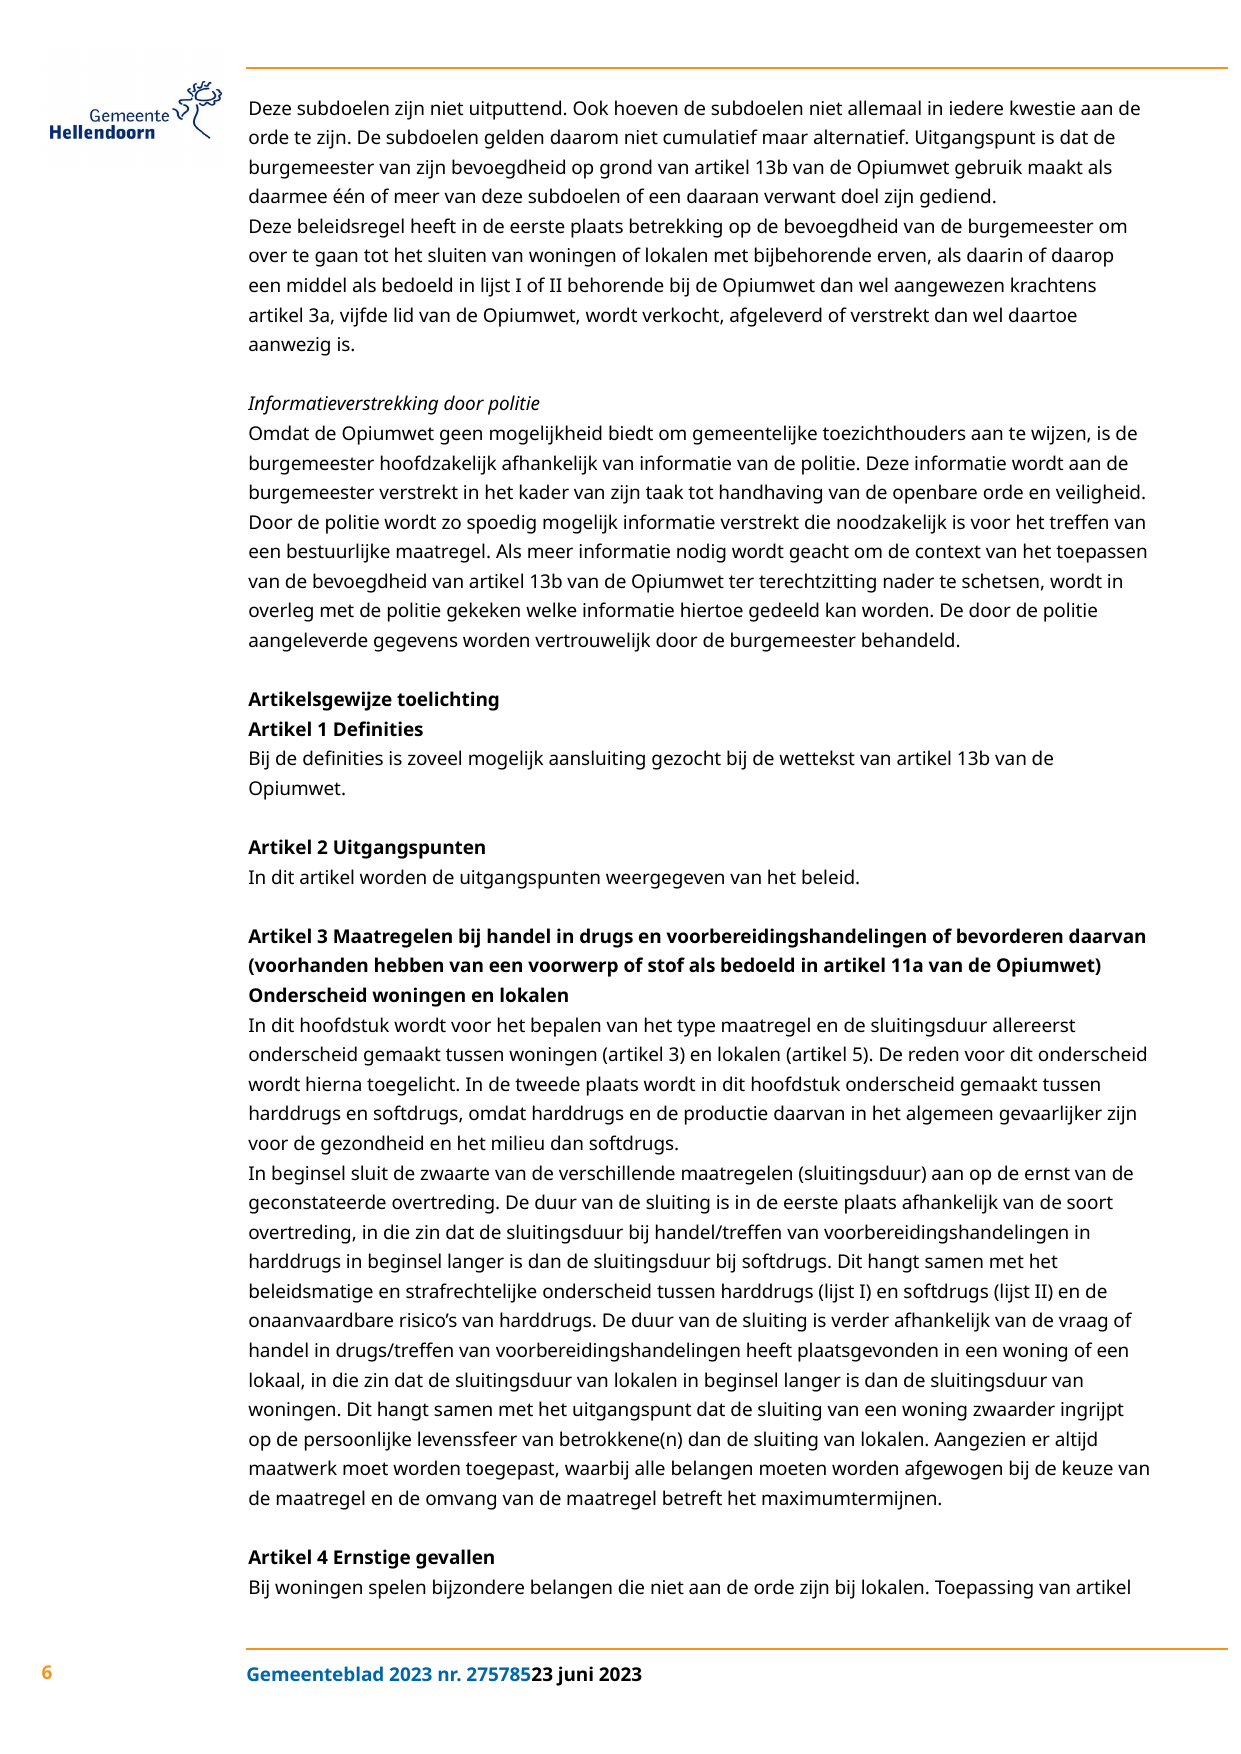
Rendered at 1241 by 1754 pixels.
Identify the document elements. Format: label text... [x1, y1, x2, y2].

text Deze subdoelen zijn niet uitputtend. Ook hoeven de subdoelen niet allemaal in iedere kwestie aan de orde te zijn. De subdoelen gelden daarom niet cumulatief maar alternatief. Uitgangspunt is dat de burgemeester van zijn bevoegdheid op grond van artikel 13b van de Opiumwet gebruik maakt als daarmee één of meer van deze subdoelen of een daaraan verwant doel zijn gediend. [248, 95, 1152, 209]
text Bij woningen spelen bijzondere belangen die niet aan de orde zijn bij lokalen. Toepassing van artikel [248, 1574, 1152, 1600]
text In beginsel sluit de zwaarte van de verschillende maatregelen (sluitingsduur) aan op de ernst van de geconstateerde overtreding. De duur van de sluiting is in de eerste plaats afhankelijk van de soort overtreding, in die zin dat de sluitingsduur bij handel/treffen van voorbereidingshandelingen in harddrugs in beginsel langer is dan de sluitingsduur bij softdrugs. Dit hangt samen met het beleidsmatige en strafrechtelijke onderscheid tussen harddrugs (lijst I) en softdrugs (lijst II) en de onaanvaardbare risico’s van harddrugs. De duur van de sluiting is verder afhankelijk van de vraag of handel in drugs/treffen van voorbereidingshandelingen heeft plaatsgevonden in een woning of een lokaal, in die zin dat de sluitingsduur van lokalen in beginsel langer is dan de sluitingsduur van woningen. Dit hangt samen met het uitgangspunt dat de sluiting van een woning zwaarder ingrijpt op de persoonlijke levenssfeer van betrokkene(n) dan de sluiting van lokalen. Aangezien er altijd maatwerk moet worden toegepast, waarbij alle belangen moeten worden afgewogen bij de keuze van de maatregel en de omvang van de maatregel betreft het maximumtermijnen. [248, 1160, 1152, 1511]
text Artikel 1 Definities [248, 716, 1152, 742]
text Deze beleidsregel heeft in de eerste plaats betrekking op de bevoegdheid van de burgemeester om over te gaan tot het sluiten van woningen of lokalen met bijbehorende erven, als daarin of daarop een middel als bedoeld in lijst I of II behorende bij de Opiumwet dan wel aangewezen krachtens artikel 3a, vijfde lid van de Opiumwet, wordt verkocht, afgeleverd of verstrekt dan wel daartoe aanwezig is. [248, 213, 1152, 357]
text Artikel 3 Maatregelen bij handel in drugs en voorbereidingshandelingen of bevorderen daarvan (voorhanden hebben van een voorwerp of stof als bedoeld in artikel 11a van de Opiumwet) [248, 923, 1152, 978]
text Artikel 2 Uitgangspunten [248, 834, 1152, 860]
text Onderscheid woningen en lokalen [248, 982, 1152, 1008]
text Artikel 4 Ernstige gevallen [248, 1544, 1152, 1570]
text In dit artikel worden de uitgangspunten weergegeven van het beleid. [248, 864, 1152, 890]
text Artikelsgewijze toelichting [248, 686, 1152, 712]
picture [41, 47, 231, 172]
text Informatieverstrekking door politie [248, 391, 1152, 416]
text In dit hoofdstuk wordt voor het bepalen van het type maatregel en de sluitingsduur allereerst onderscheid gemaakt tussen woningen (artikel 3) en lokalen (artikel 5). De reden voor dit onderscheid wordt hierna toegelicht. In de tweede plaats wordt in dit hoofdstuk onderscheid gemaakt tussen harddrugs en softdrugs, omdat harddrugs en de productie daarvan in het algemeen gevaarlijker zijn voor de gezondheid en het milieu dan softdrugs. [248, 1012, 1152, 1156]
text Omdat de Opiumwet geen mogelijkheid biedt om gemeentelijke toezichthouders aan te wijzen, is de burgemeester hoofdzakelijk afhankelijk van informatie van de politie. Deze informatie wordt aan de burgemeester verstrekt in het kader van zijn taak tot handhaving van de openbare orde en veiligheid. Door de politie wordt zo spoedig mogelijk informatie verstrekt die noodzakelijk is voor het treffen van een bestuurlijke maatregel. Als meer informatie nodig wordt geacht om de context van het toepassen van de bevoegdheid van artikel 13b van de Opiumwet ter terechtzitting nader te schetsen, wordt in overleg met de politie gekeken welke informatie hiertoe gedeeld kan worden. De door de politie aangeleverde gegevens worden vertrouwelijk door de burgemeester behandeld. [248, 420, 1152, 653]
text Bij de definities is zoveel mogelijk aansluiting gezocht bij de wettekst van artikel 13b van de Opiumwet. [248, 746, 1152, 801]
